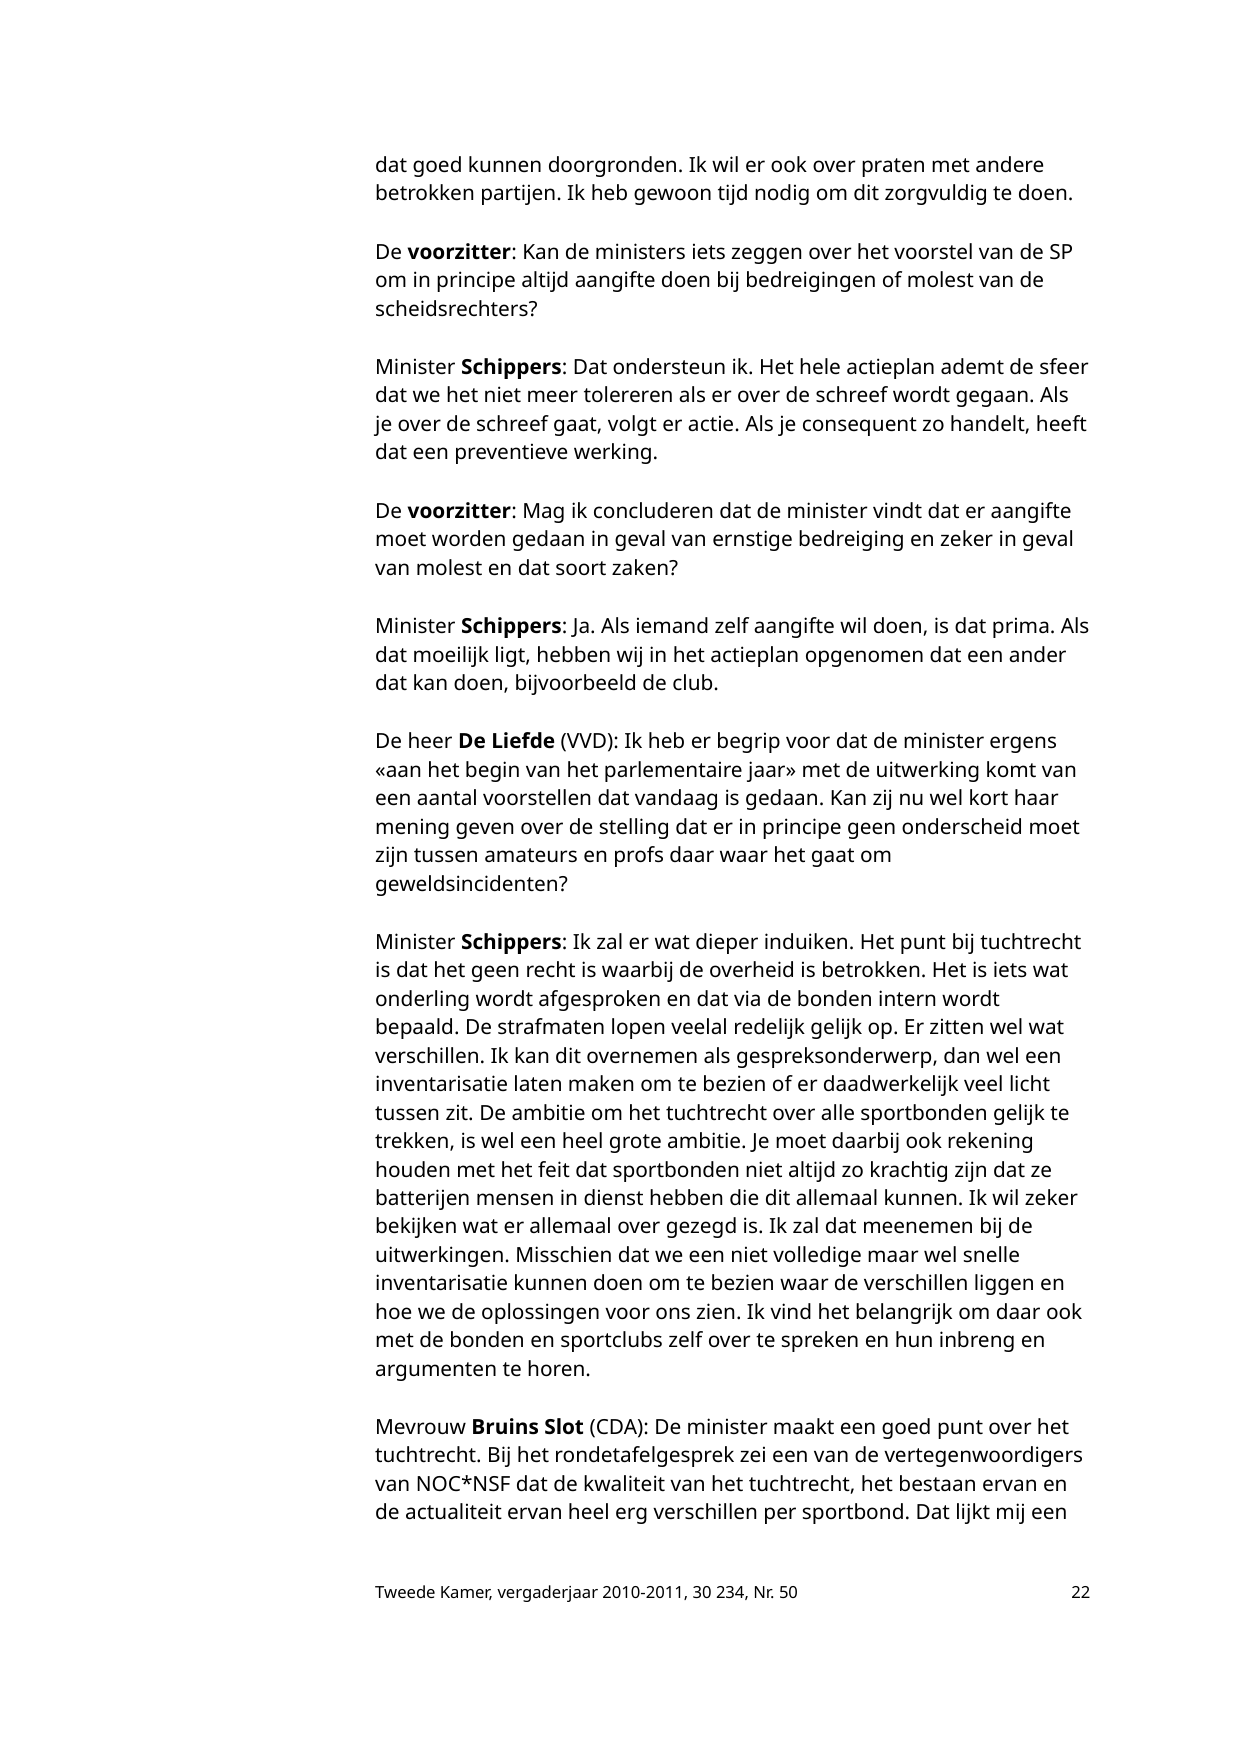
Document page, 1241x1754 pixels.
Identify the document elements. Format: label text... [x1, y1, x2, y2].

text dat goed kunnen doorgronden. Ik wil er ook over praten met andere betrokken partijen. Ik heb gewoon tijd nodig om dit zorgvuldig te doen. [375, 150, 1090, 207]
text De voorzitter: Kan de ministers iets zeggen over het voorstel van de SP om in principe altijd aangifte doen bij bedreigingen of molest van de scheidsrechters? [375, 237, 1090, 322]
text Mevrouw Bruins Slot (CDA): De minister maakt een goed punt over het tuchtrecht. Bij het rondetafelgesprek zei een van de vertegenwoordigers van NOC*NSF dat de kwaliteit van het tuchtrecht, het bestaan ervan en de actualiteit ervan heel erg verschillen per sportbond. Dat lijkt mij een [375, 1412, 1090, 1526]
text De heer De Liefde (VVD): Ik heb er begrip voor dat de minister ergens «aan het begin van het parlementaire jaar» met de uitwerking komt van een aantal voorstellen dat vandaag is gedaan. Kan zij nu wel kort haar mening geven over de stelling dat er in principe geen onderscheid moet zijn tussen amateurs en profs daar waar het gaat om geweldsincidenten? [375, 727, 1090, 897]
text De voorzitter: Mag ik concluderen dat de minister vindt dat er aangifte moet worden gedaan in geval van ernstige bedreiging en zeker in geval van molest en dat soort zaken? [375, 496, 1090, 581]
text Minister Schippers: Dat ondersteun ik. Het hele actieplan ademt de sfeer dat we het niet meer tolereren als er over de schreef wordt gegaan. Als je over de schreef gaat, volgt er actie. Als je consequent zo handelt, heeft dat een preventieve werking. [375, 352, 1090, 466]
text Minister Schippers: Ja. Als iemand zelf aangifte wil doen, is dat prima. Als dat moeilijk ligt, hebben wij in het actieplan opgenomen dat een ander dat kan doen, bijvoorbeeld de club. [375, 611, 1090, 697]
text Minister Schippers: Ik zal er wat dieper induiken. Het punt bij tuchtrecht is dat het geen recht is waarbij de overheid is betrokken. Het is iets wat onderling wordt afgesproken en dat via de bonden intern wordt bepaald. De strafmaten lopen veelal redelijk gelijk op. Er zitten wel wat verschillen. Ik kan dit overnemen als gespreksonderwerp, dan wel een inventarisatie laten maken om te bezien of er daadwerkelijk veel licht tussen zit. De ambitie om het tuchtrecht over alle sportbonden gelijk te trekken, is wel een heel grote ambitie. Je moet daarbij ook rekening houden met het feit dat sportbonden niet altijd zo krachtig zijn dat ze batterijen mensen in dienst hebben die dit allemaal kunnen. Ik wil zeker bekijken wat er allemaal over gezegd is. Ik zal dat meenemen bij de uitwerkingen. Misschien dat we een niet volledige maar wel snelle inventarisatie kunnen doen om te bezien waar de verschillen liggen en hoe we de oplossingen voor ons zien. Ik vind het belangrijk om daar ook met de bonden en sportclubs zelf over te spreken en hun inbreng en argumenten te horen. [375, 927, 1090, 1382]
